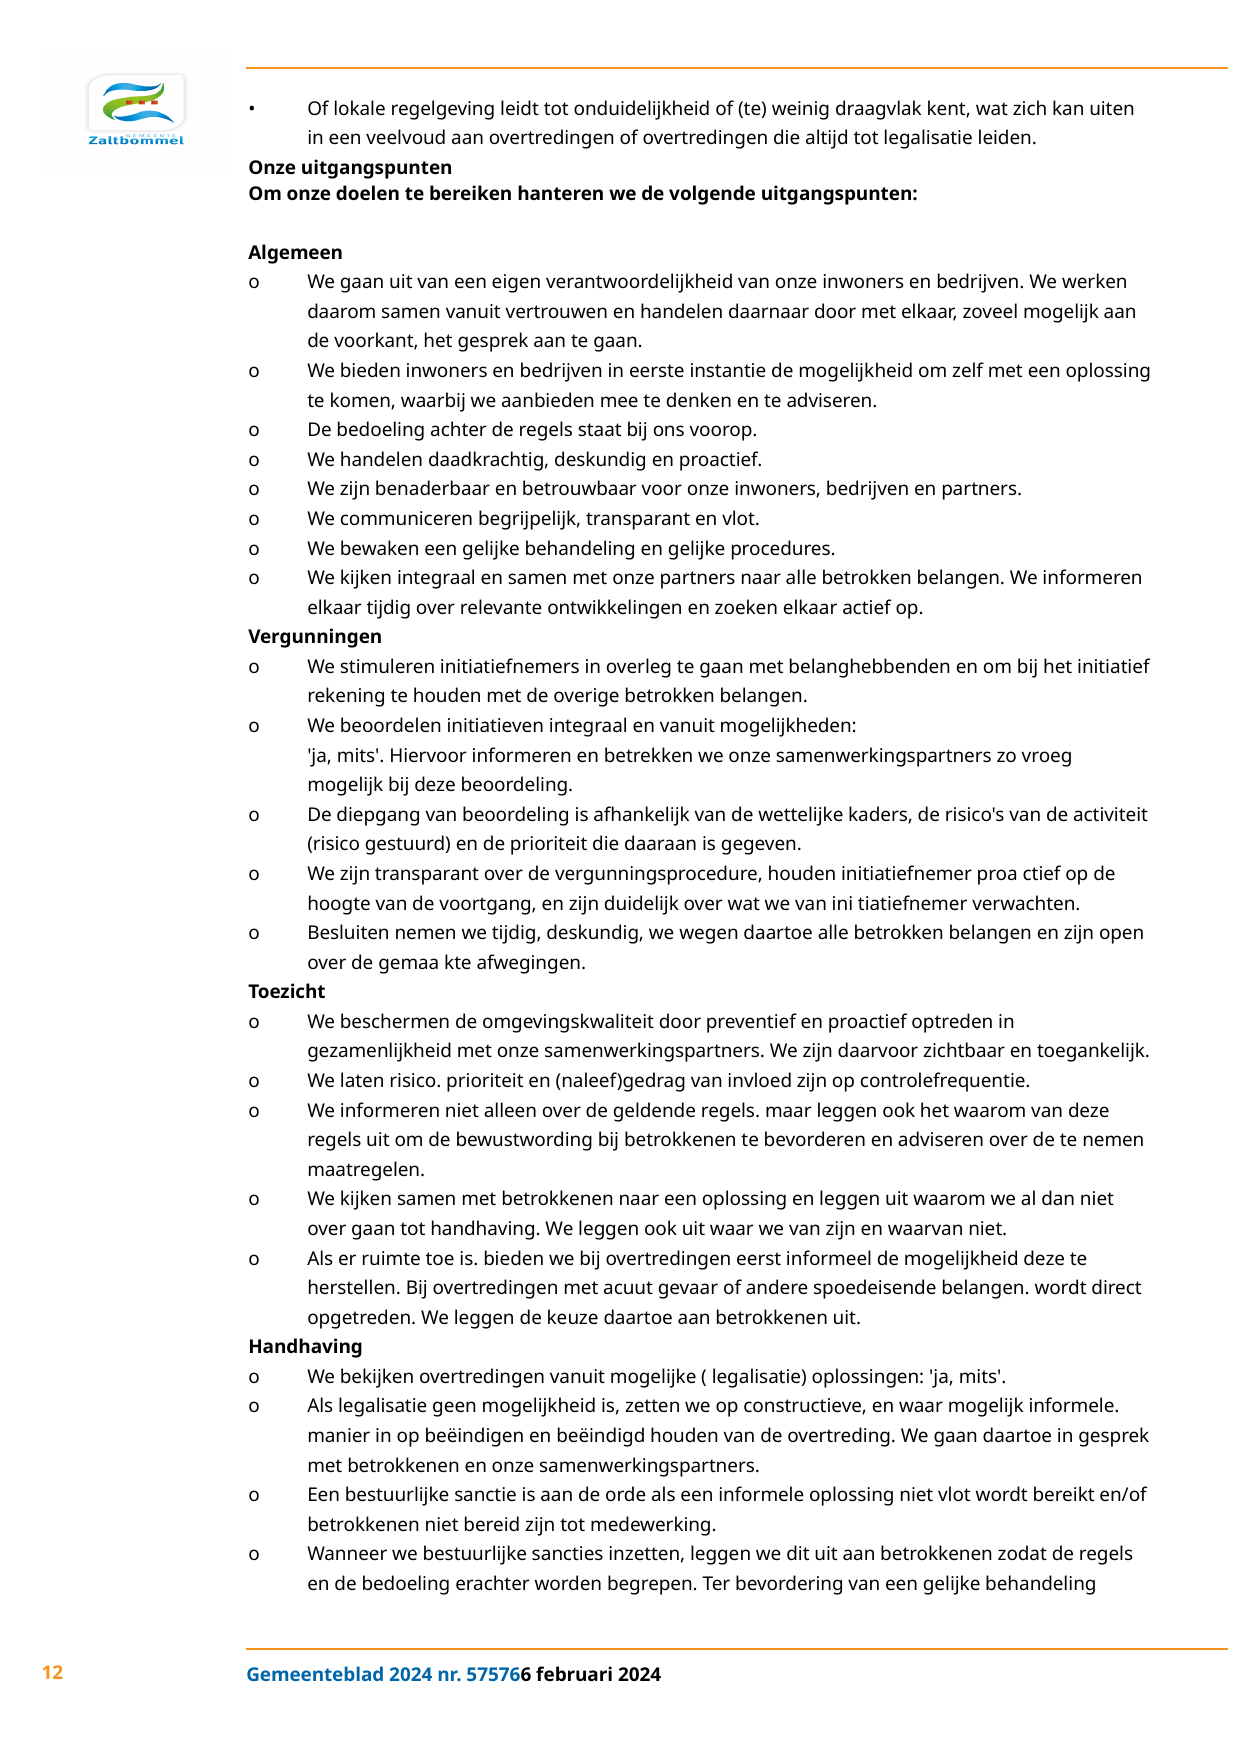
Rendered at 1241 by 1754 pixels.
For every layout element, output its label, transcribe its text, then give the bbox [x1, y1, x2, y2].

list 'ja, mits'. Hiervoor informeren en betrekken we onze samenwerkingspartners zo vroeg mogelijk bij deze beoordeling. [248, 742, 1152, 797]
list We kijken integraal en samen met onze partners naar alle betrokken belangen. We informeren elkaar tijdig over relevante ontwikkelingen en zoeken elkaar actief op. [248, 564, 1152, 619]
list We handelen daadkrachtig, deskundig en proactief. [248, 446, 1152, 472]
text Vergunningen [248, 623, 1152, 649]
list Of lokale regelgeving leidt tot onduidelijkheid of (te) weinig draagvlak kent, wat zich kan uiten in een veelvoud aan overtredingen of overtredingen die altijd tot legalisatie leiden. [248, 95, 1152, 150]
text Handhaving [248, 1333, 1152, 1359]
list We bieden inwoners en bedrijven in eerste instantie de mogelijk­heid om zelf met een oplossing te komen, waarbij we aanbieden mee te denken en te adviseren. [248, 357, 1152, 412]
text Om onze doelen te bereiken hanteren we de volgende uitgangspunten: [248, 180, 1152, 205]
list De bedoeling achter de regels staat bij ons voorop. [248, 416, 1152, 442]
text Algemeen [248, 239, 1152, 264]
list We beoordelen initiatieven integraal en vanuit mogelijkheden: [248, 712, 1152, 738]
list De diepgang van beoordeling is afhankelijk van de wettelijke kaders, de risico's van de activiteit (risico gestuurd) en de prioriteit die daaraan is gegeven. [248, 801, 1152, 856]
list We zijn transparant over de vergunningsprocedure, houden initiatiefnemer proa ctief op de hoogte van de voortgang, en zijn duidelijk over wat we van ini tiatiefnemer verwachten. [248, 860, 1152, 915]
list Als legalisatie geen mogelijkheid is, zetten we op constructieve, en waar mogelijk informele. manier in op beëindigen en beëindigd houden van de overtreding. We gaan daartoe in gesprek met betrokkenen en onze samenwerkingspartners. [248, 1393, 1152, 1477]
list We gaan uit van een eigen verantwoordelijkheid van onze inwoners en bedrijven. We werken daarom samen vanuit vertrouwen en handelen daarnaar door met elkaar, zoveel mogelijk aan de voorkant, het gesprek aan te gaan. [248, 268, 1152, 353]
list Een bestuurlijke sanctie is aan de orde als een informele oplossing niet vlot wordt bereikt en/of betrokkenen niet bereid zijn tot medewerking. [248, 1481, 1152, 1537]
list We stimuleren initiatiefnemers in overleg te gaan met belanghebbenden en om bij het initiatief rekening te houden met de overige betrokken belangen. [248, 653, 1152, 708]
list We communiceren begrijpelijk, transparant en vlot. [248, 505, 1152, 531]
list Besluiten nemen we tijdig, deskundig, we wegen daartoe alle betrokken belangen en zijn open over de gemaa kte afwegingen. [248, 919, 1152, 974]
list We laten risico. prioriteit en (naleef)gedrag van invloed zijn op controlefrequentie. [248, 1067, 1152, 1093]
text Toezicht [248, 978, 1152, 1004]
list We beschermen de omgevingskwaliteit door preventief en proactief optreden in gezamenlijkheid met onze samenwerkingspartners. We zijn daarvoor zichtbaar en toegankelijk. [248, 1008, 1152, 1063]
list We bekijken overtredingen vanuit mogelijke ( legalisatie) oplossingen: 'ja, mits'. [248, 1363, 1152, 1389]
list Wanneer we bestuurlijke sancties inzetten, leggen we dit uit aan betrokkenen zodat de regels en de bedoeling erachter worden begrepen. Ter bevordering van een gelijke behandeling [248, 1541, 1152, 1596]
list Als er ruimte toe is. bieden we bij overtredingen eerst informeel de mogelijkheid deze te herstellen. Bij overtredingen met acuut gevaar of andere spoedeisende belangen. wordt direct opgetreden. We leggen de keuze daartoe aan betrokkenen uit. [248, 1245, 1152, 1329]
picture [41, 47, 231, 172]
list We bewaken een gelijke behandeling en gelijke procedures. [248, 535, 1152, 560]
list We zijn benaderbaar en betrouwbaar voor onze inwoners, bedrijven en partners. [248, 476, 1152, 501]
list We informeren niet alleen over de geldende regels. maar leggen ook het waarom van deze regels uit om de bewustwording bij betrokkenen te bevorderen en adviseren over de te nemen maatregelen. [248, 1097, 1152, 1182]
list We kijken samen met betrokkenen naar een oplossing en leggen uit waarom we al dan niet over gaan tot handhaving. We leggen ook uit waar we van zijn en waarvan niet. [248, 1186, 1152, 1241]
text Onze uitgangspunten [248, 154, 1152, 180]
